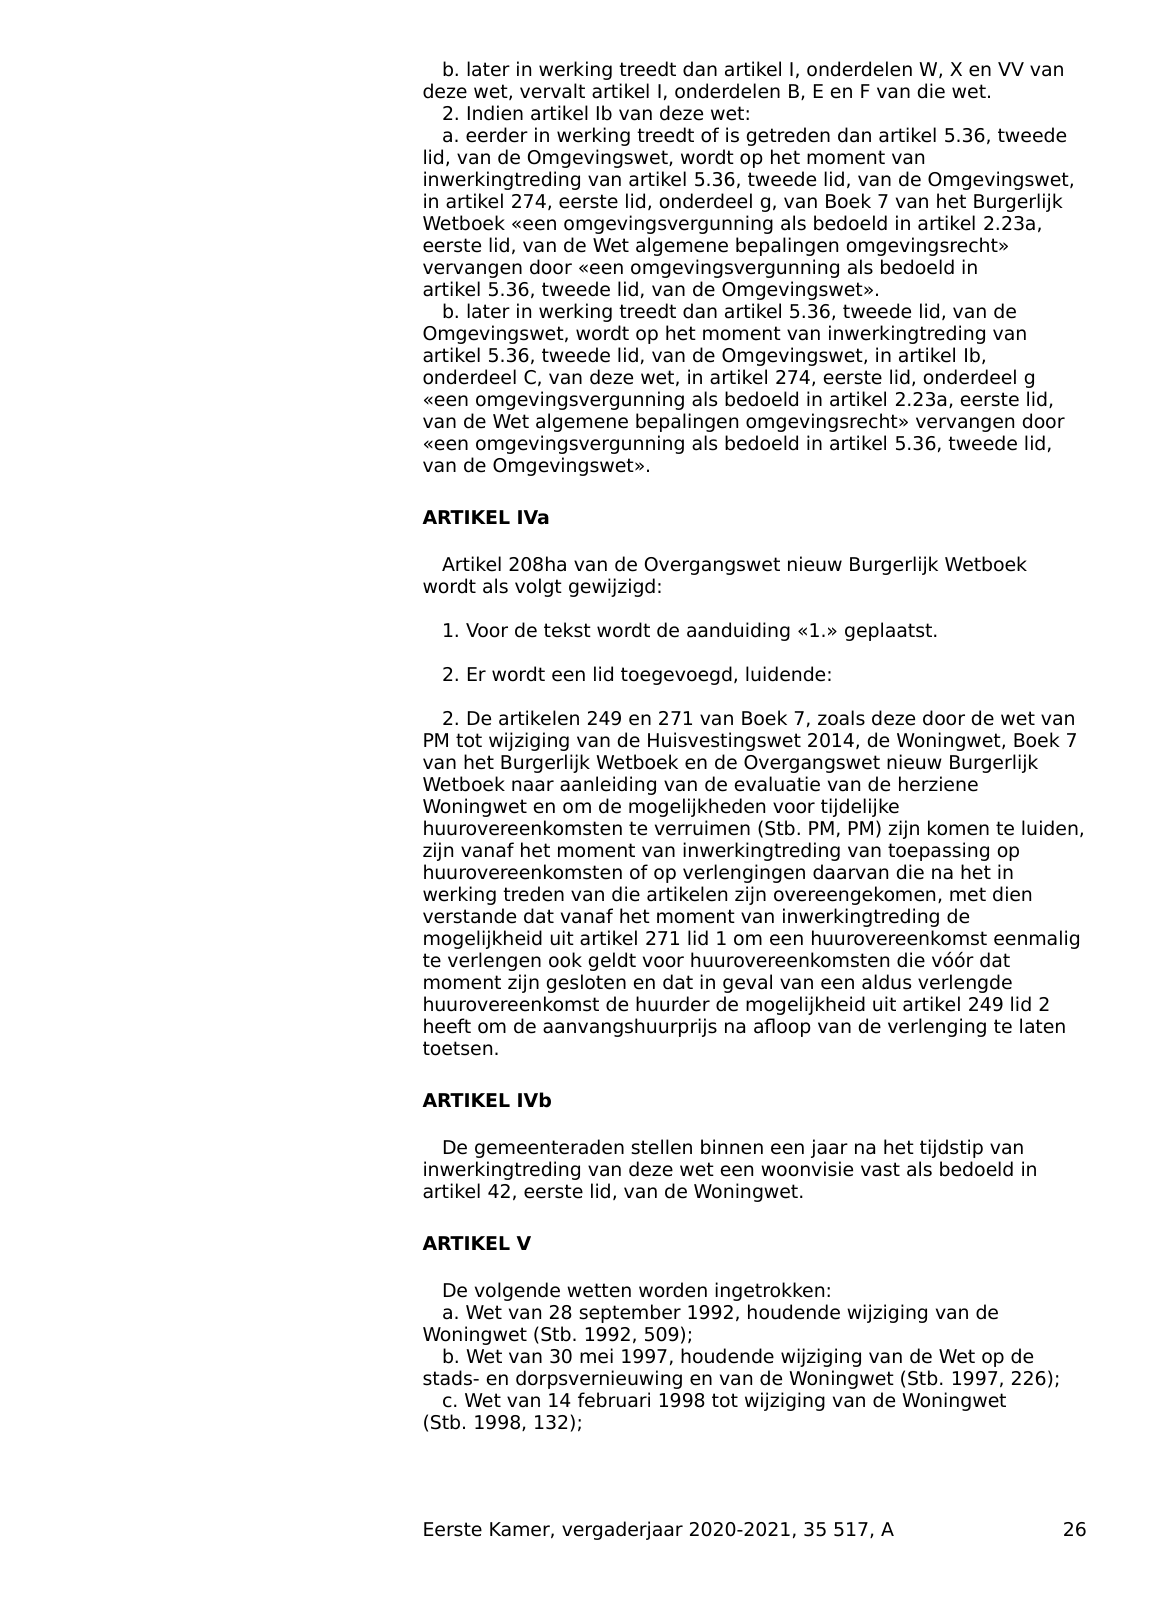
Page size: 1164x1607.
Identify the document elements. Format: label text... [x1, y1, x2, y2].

text De volgende wetten worden ingetrokken: [422, 1280, 1087, 1302]
subtitle ARTIKEL IVa [422, 507, 1087, 529]
text b. Wet van 30 mei 1997, houdende wijziging van de Wet op de stads- en dorpsvernieuwing en van de Woningwet (Stb. 1997, 226); [422, 1346, 1087, 1389]
text b. later in werking treedt dan artikel 5.36, tweede lid, van de Omgevingswet, wordt op het moment van inwerkingtreding van artikel 5.36, tweede lid, van de Omgevingswet, in artikel Ib, onderdeel C, van deze wet, in artikel 274, eerste lid, onderdeel g «een omgevingsvergunning als bedoeld in artikel 2.23a, eerste lid, van de Wet algemene bepalingen omgevingsrecht» vervangen door «een omgevingsvergunning als bedoeld in artikel 5.36, tweede lid, van de Omgevingswet». [422, 301, 1087, 477]
text De gemeenteraden stellen binnen een jaar na het tijdstip van inwerkingtreding van deze wet een woonvisie vast als bedoeld in artikel 42, eerste lid, van de Woningwet. [422, 1137, 1087, 1203]
text Artikel 208ha van de Overgangswet nieuw Burgerlijk Wetboek wordt als volgt gewijzigd: [422, 554, 1087, 598]
subtitle ARTIKEL V [422, 1233, 1087, 1255]
text a. eerder in werking treedt of is getreden dan artikel 5.36, tweede lid, van de Omgevingswet, wordt op het moment van inwerkingtreding van artikel 5.36, tweede lid, van de Omgevingswet, in artikel 274, eerste lid, onderdeel g, van Boek 7 van het Burgerlijk Wetboek «een omgevingsvergunning als bedoeld in artikel 2.23a, eerste lid, van de Wet algemene bepalingen omgevingsrecht» vervangen door «een omgevingsvergunning als bedoeld in artikel 5.36, tweede lid, van de Omgevingswet». [422, 125, 1087, 301]
text 1. Voor de tekst wordt de aanduiding «1.» geplaatst. [422, 620, 1087, 642]
text b. later in werking treedt dan artikel I, onderdelen W, X en VV van deze wet, vervalt artikel I, onderdelen B, E en F van die wet. [422, 59, 1087, 103]
text c. Wet van 14 februari 1998 tot wijziging van de Woningwet (Stb. 1998, 132); [422, 1389, 1087, 1433]
text 2. Er wordt een lid toegevoegd, luidende: [422, 664, 1087, 686]
subtitle ARTIKEL IVb [422, 1090, 1087, 1112]
text 2. Indien artikel Ib van deze wet: [422, 103, 1087, 125]
text 2. De artikelen 249 en 271 van Boek 7, zoals deze door de wet van PM tot wijziging van de Huisvestingswet 2014, de Woningwet, Boek 7 van het Burgerlijk Wetboek en de Overgangswet nieuw Burgerlijk Wetboek naar aanleiding van de evaluatie van de herziene Woningwet en om de mogelijkheden voor tijdelijke huurovereenkomsten te verruimen (Stb. PM, PM) zijn komen te luiden, zijn vanaf het moment van inwerkingtreding van toepassing op huurovereenkomsten of op verlengingen daarvan die na het in werking treden van die artikelen zijn overeengekomen, met dien verstande dat vanaf het moment van inwerkingtreding de mogelijkheid uit artikel 271 lid 1 om een huurovereenkomst eenmalig te verlengen ook geldt voor huurovereenkomsten die vóór dat moment zijn gesloten en dat in geval van een aldus verlengde huurovereenkomst de huurder de mogelijkheid uit artikel 249 lid 2 heeft om de aanvangshuurprijs na afloop van de verlenging te laten toetsen. [422, 708, 1087, 1060]
text a. Wet van 28 september 1992, houdende wijziging van de Woningwet (Stb. 1992, 509); [422, 1302, 1087, 1346]
